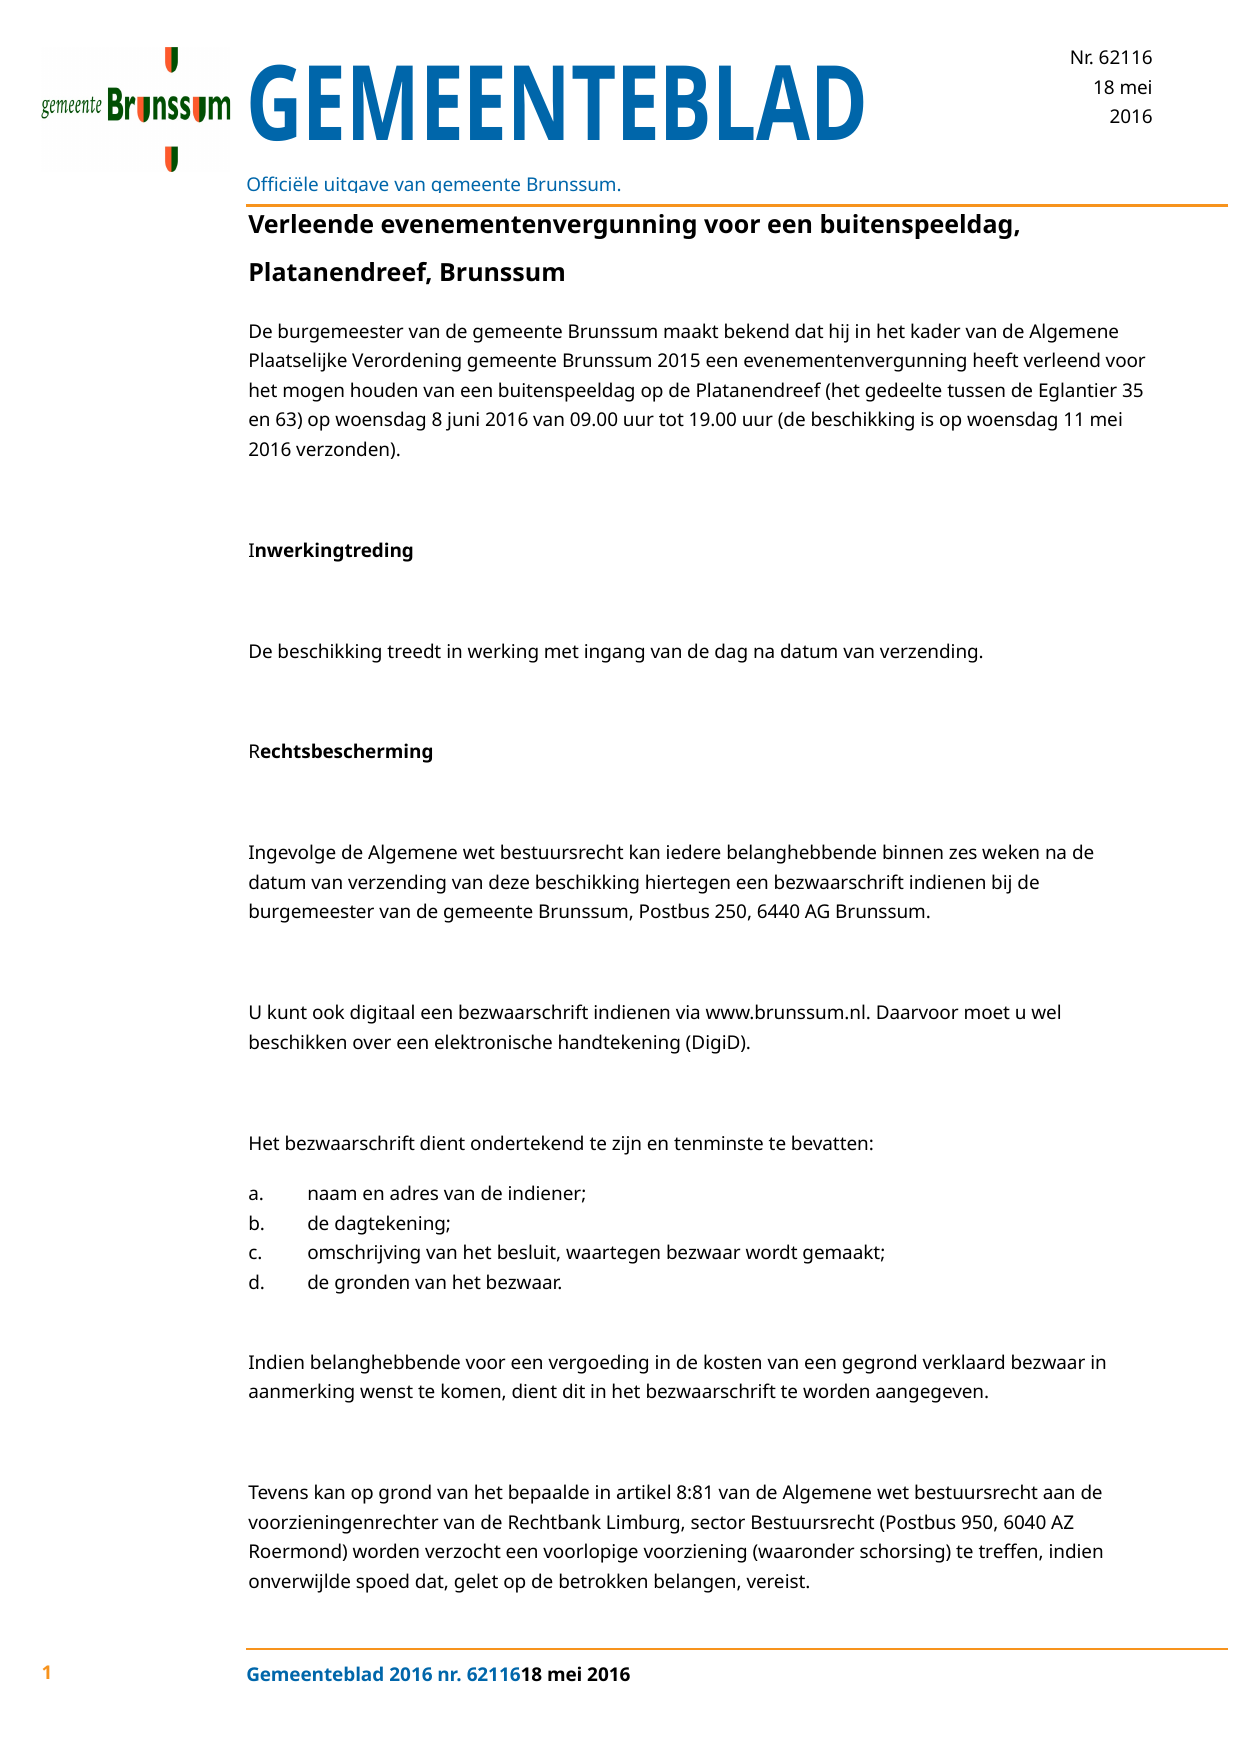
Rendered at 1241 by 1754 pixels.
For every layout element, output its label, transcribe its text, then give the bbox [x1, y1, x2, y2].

list omschrijving van het besluit, waartegen bezwaar wordt gemaakt; [248, 1239, 1152, 1265]
text Rechtsbescherming [248, 739, 1152, 764]
text Verleende evenementenvergunning voor een buitenspeeldag, Platanendreef, Brunssum [248, 207, 1152, 288]
text De beschikking treedt in werking met ingang van de dag na datum van verzending. [248, 638, 1152, 664]
list de gronden van het bezwaar. [248, 1269, 1152, 1295]
text U kunt ook digitaal een bezwaarschrift indienen via www.brunssum.nl. Daarvoor moet u wel beschikken over een elektronische handtekening (DigiD). [248, 999, 1152, 1055]
list naam en adres van de indiener; [248, 1180, 1152, 1206]
picture [41, 47, 231, 172]
text Tevens kan op grond van het bepaalde in artikel 8:81 van de Algemene wet bestuursrecht aan de voorzieningenrechter van de Rechtbank Limburg, sector Bestuursrecht (Postbus 950, 6040 AZ Roermond) worden verzocht een voorlopige voorziening (waaronder schorsing) te treffen, indien onverwijlde spoed dat, gelet op de betrokken belangen, vereist. [248, 1479, 1152, 1594]
text Ingevolge de Algemene wet bestuursrecht kan iedere belanghebbende binnen zes weken na de datum van verzending van deze beschikking hiertegen een bezwaarschrift indienen bij de burgemeester van de gemeente Brunssum, Postbus 250, 6440 AG Brunssum. [248, 839, 1152, 924]
text Indien belanghebbende voor een vergoeding in de kosten van een gegrond verklaard bezwaar in aanmerking wenst te komen, dient dit in het bezwaarschrift te worden aangegeven. [248, 1349, 1152, 1404]
text De burgemeester van de gemeente Brunssum maakt bekend dat hij in het kader van de Algemene Plaatselijke Verordening gemeente Brunssum 2015 een evenementenvergunning heeft verleend voor het mogen houden van een buitenspeeldag op de Platanendreef (het gedeelte tussen de Eglantier 35 en 63) op woensdag 8 juni 2016 van 09.00 uur tot 19.00 uur (de beschikking is op woensdag 11 mei 2016 verzonden). [248, 318, 1152, 462]
list de dagtekening; [248, 1210, 1152, 1236]
text Inwerkingtreding [248, 537, 1152, 563]
text Het bezwaarschrift dient ondertekend te zijn en tenminste te bevatten: [248, 1130, 1152, 1156]
